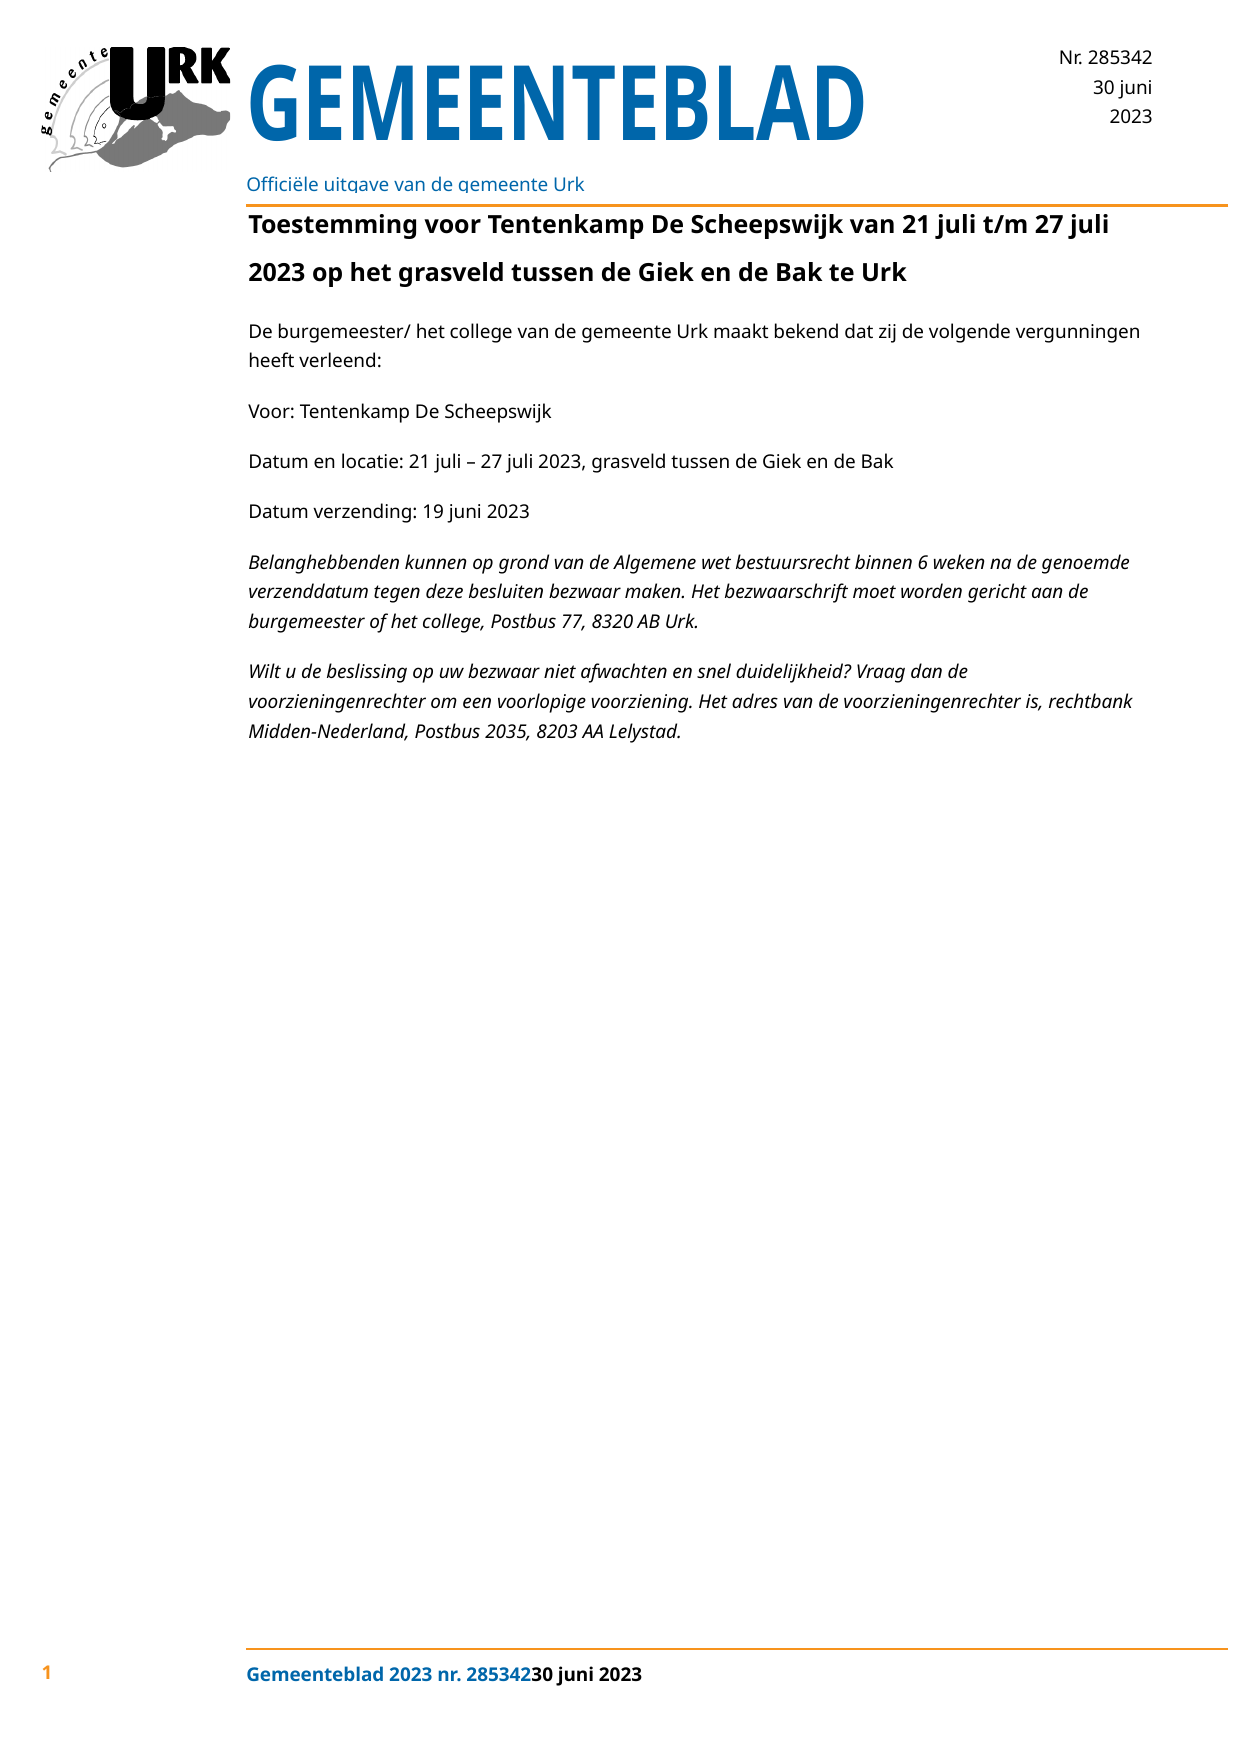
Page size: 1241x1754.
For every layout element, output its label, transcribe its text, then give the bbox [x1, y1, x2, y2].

text Voor: Tentenkamp De Scheepswijk [248, 398, 1152, 424]
picture [41, 47, 231, 172]
text Wilt u de beslissing op uw bezwaar niet afwachten en snel duidelijkheid? Vraag dan de voorzieningenrechter om een voorlopige voorziening. Het adres van de voorzieningenrechter is, rechtbank Midden-Nederland, Postbus 2035, 8203 AA Lelystad. [248, 659, 1152, 744]
text Belanghebbenden kunnen op grond van de Algemene wet bestuursrecht binnen 6 weken na de genoemde verzenddatum tegen deze besluiten bezwaar maken. Het bezwaarschrift moet worden gericht aan de burgemeester of het college, Postbus 77, 8320 AB Urk. [248, 549, 1152, 634]
text Datum verzending: 19 juni 2023 [248, 499, 1152, 524]
text Datum en locatie: 21 juli – 27 juli 2023, grasveld tussen de Giek en de Bak [248, 448, 1152, 474]
text De burgemeester/ het college van de gemeente Urk maakt bekend dat zij de volgende vergunningen heeft verleend: [248, 318, 1152, 373]
text Toestemming voor Tentenkamp De Scheepswijk van 21 juli t/m 27 juli 2023 op het grasveld tussen de Giek en de Bak te Urk [248, 207, 1152, 288]
